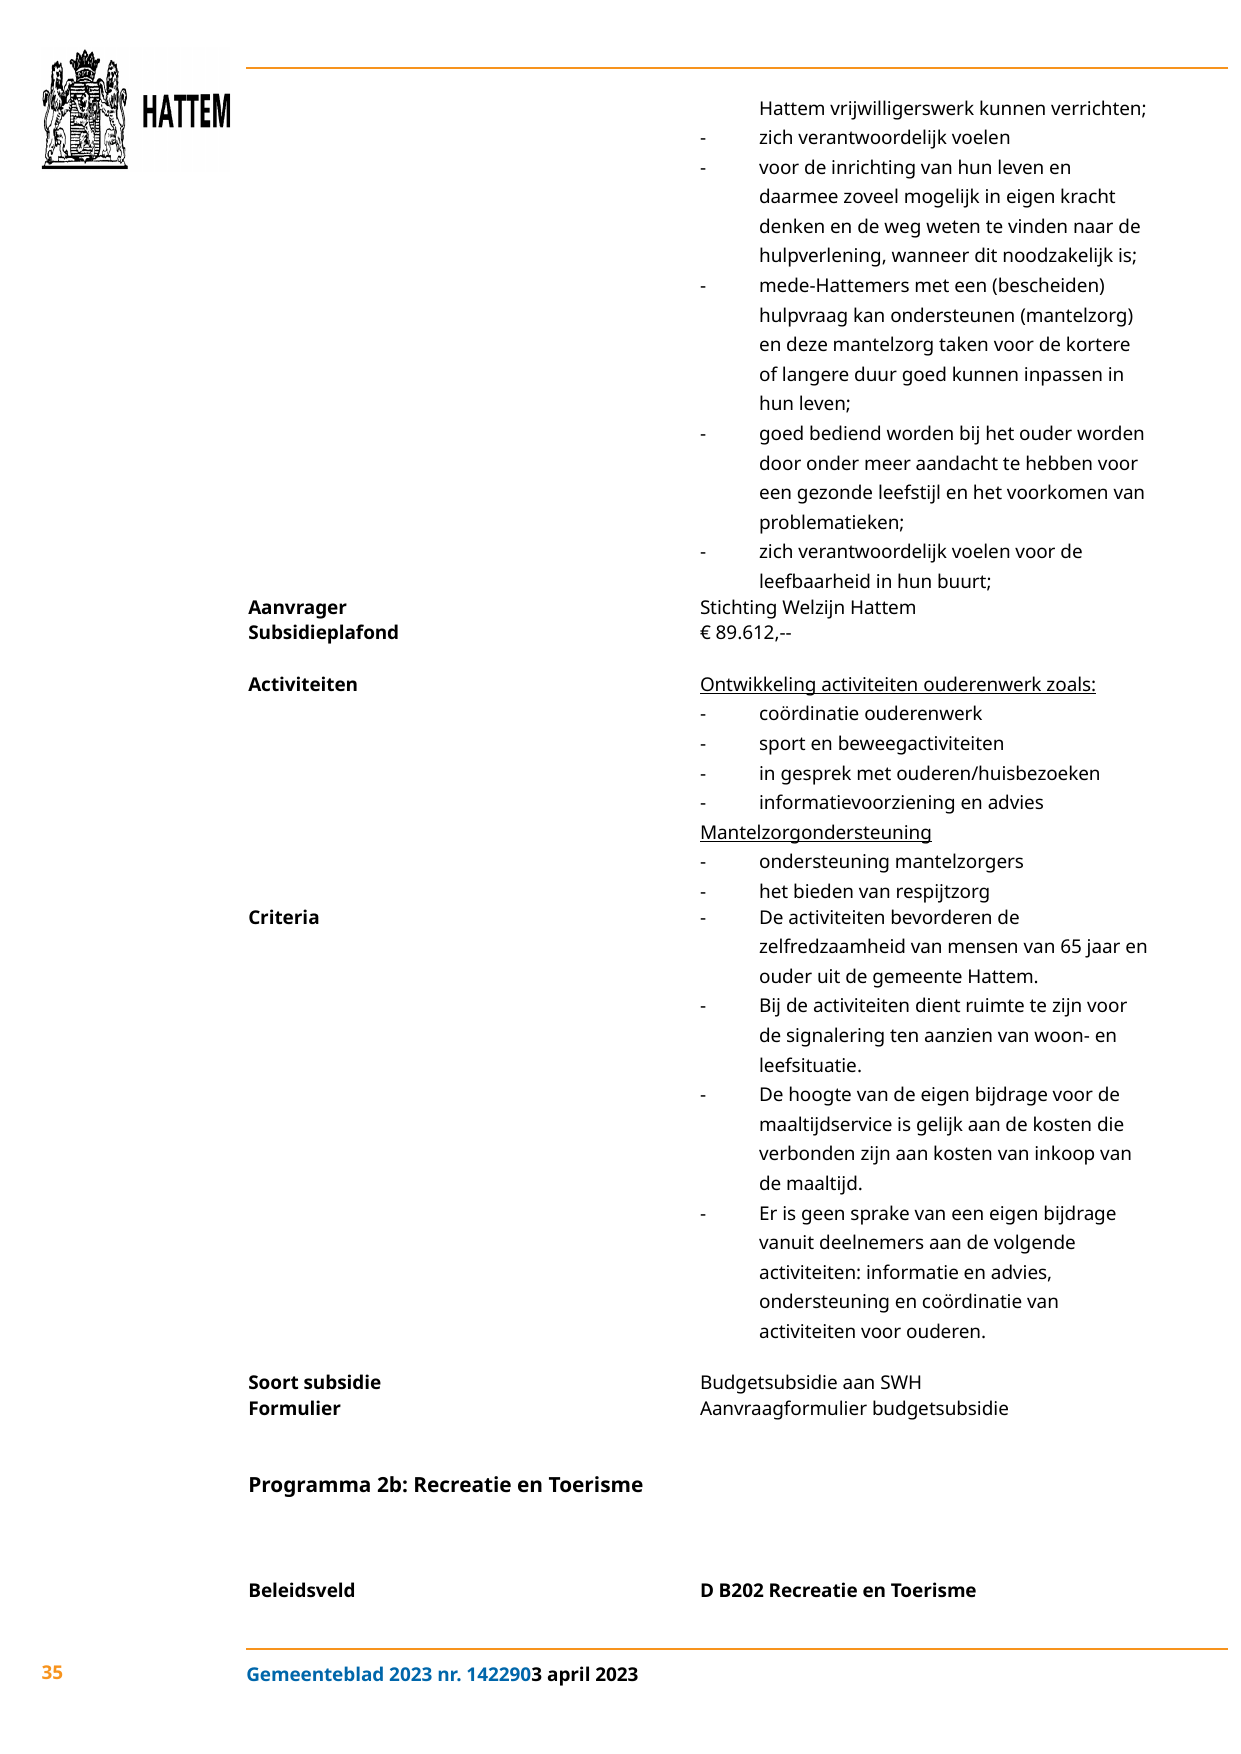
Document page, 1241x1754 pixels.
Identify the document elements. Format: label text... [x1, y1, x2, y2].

table_cell [248, 645, 700, 671]
table_cell Stichting Welzijn Hattem [700, 594, 1152, 619]
table_cell [700, 1344, 1152, 1369]
table_cell Hattem vrijwilligerswerk kunnen verrichten; zich verantwoordelijk voelen voor de inrichting van hun leven en daarmee zoveel mogelijk in eigen kracht denken en de weg weten te vinden naar de hulpverlening, wanneer dit noodzakelijk is; mede-Hattemers met een (bescheiden) hulpvraag kan ondersteunen (mantelzorg) en deze mantelzorg taken voor de kortere of langere duur goed kunnen inpassen in hun leven; goed bediend worden bij het ouder worden door onder meer aandacht te hebben voor een gezonde leefstijl en het voorkomen van problematieken; zich verantwoordelijk voelen voor de leefbaarheid in hun buurt; [700, 95, 1152, 594]
table_header Beleidsveld [248, 1577, 700, 1603]
table_cell Activiteiten [248, 671, 700, 904]
picture [41, 47, 231, 172]
table_cell [700, 645, 1152, 671]
table_cell Soort subsidie [248, 1370, 700, 1395]
table_cell [248, 1344, 700, 1369]
table_cell Aanvraagformulier budgetsubsidie [700, 1395, 1152, 1421]
table_cell Ontwikkeling activiteiten ouderenwerk zoals: coördinatie ouderenwerk sport en beweegactiviteiten in gesprek met ouderen/huisbezoeken informatievoorziening en advies Mantelzorgondersteuning ondersteuning mantelzorgers het bieden van respijtzorg [700, 671, 1152, 904]
table_cell Formulier [248, 1395, 700, 1421]
table_cell € 89.612,-- [700, 620, 1152, 645]
table_cell De activiteiten bevorderen de zelfredzaamheid van mensen van 65 jaar en ouder uit de gemeente Hattem. Bij de activiteiten dient ruimte te zijn voor de signalering ten aanzien van woon- en leefsituatie. De hoogte van de eigen bijdrage voor de maaltijdservice is gelijk aan de kosten die verbonden zijn aan kosten van inkoop van de maaltijd. Er is geen sprake van een eigen bijdrage vanuit deelnemers aan de volgende activiteiten: informatie en advies, ondersteuning en coördinatie van activiteiten voor ouderen. [700, 904, 1152, 1344]
table_cell Budgetsubsidie aan SWH [700, 1370, 1152, 1395]
table_cell Aanvrager [248, 594, 700, 619]
table_cell Subsidieplafond [248, 620, 700, 645]
table_header D B202 Recreatie en Toerisme [700, 1577, 1152, 1603]
text Programma 2b: Recreatie en Toerisme [248, 1470, 1152, 1498]
table_cell [248, 95, 700, 594]
table_cell Criteria [248, 904, 700, 1344]
